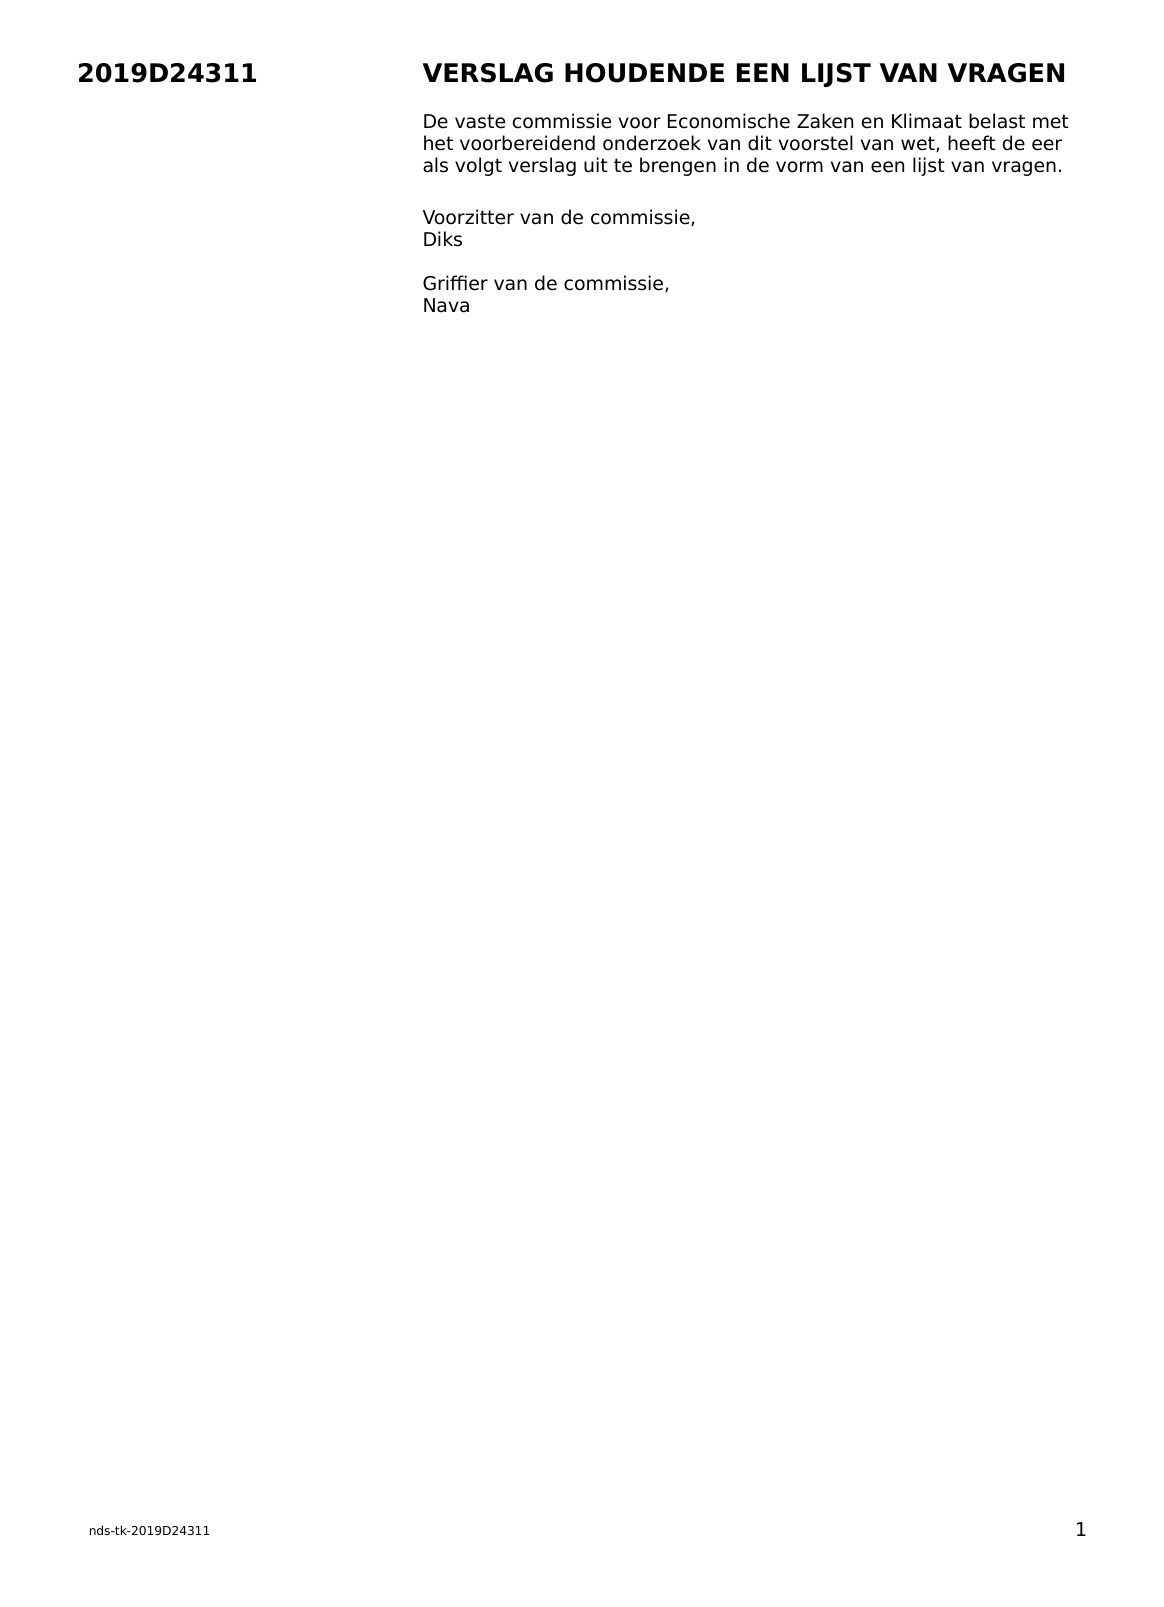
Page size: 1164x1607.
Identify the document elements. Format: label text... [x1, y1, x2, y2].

text nds-tk-2019D24311 [88, 1524, 323, 1538]
text Griffier van de commissie, Nava [422, 273, 1087, 317]
text De vaste commissie voor Economische Zaken en Klimaat belast met het voorbereidend onderzoek van dit voorstel van wet, heeft de eer als volgt verslag uit te brengen in de vorm van een lijst van vragen. [422, 111, 1087, 177]
text 2019D24311 VERSLAG HOUDENDE EEN LIJST VAN VRAGEN [77, 59, 1087, 89]
text Voorzitter van de commissie, Diks [422, 207, 1087, 251]
